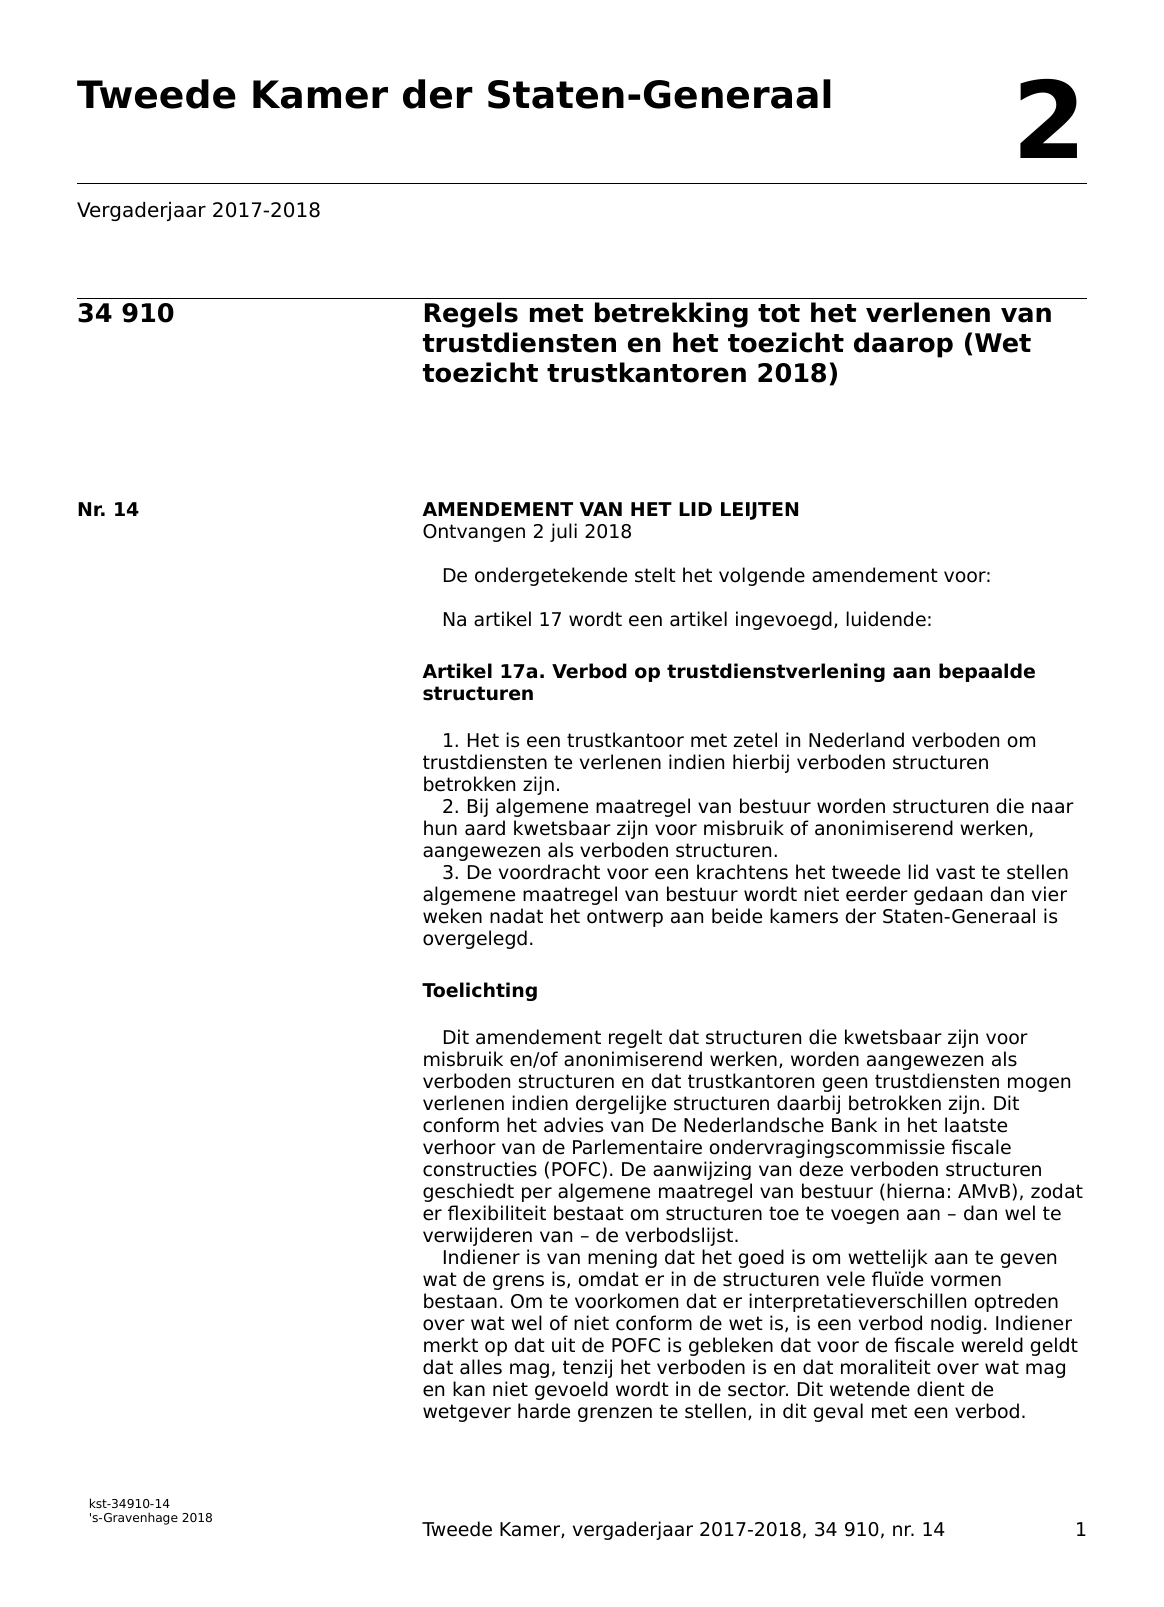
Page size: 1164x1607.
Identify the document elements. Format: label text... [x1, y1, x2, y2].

text 1. Het is een trustkantoor met zetel in Nederland verboden om trustdiensten te verlenen indien hierbij verboden structuren betrokken zijn. [422, 730, 1087, 796]
table_cell Vergaderjaar 2017-2018 [77, 184, 1087, 298]
text 2. Bij algemene maatregel van bestuur worden structuren die naar hun aard kwetsbaar zijn voor misbruik of anonimiserend werken, aangewezen als verboden structuren. [422, 796, 1087, 862]
text 's-Gravenhage 2018 [88, 1511, 323, 1525]
subtitle Toelichting [422, 980, 1087, 1002]
text Ontvangen 2 juli 2018 [422, 521, 1087, 543]
text Na artikel 17 wordt een artikel ingevoegd, luidende: [422, 609, 1087, 631]
text De ondergetekende stelt het volgende amendement voor: [422, 565, 1087, 587]
text Dit amendement regelt dat structuren die kwetsbaar zijn voor misbruik en/of anonimiserend werken, worden aangewezen als verboden structuren en dat trustkantoren geen trustdiensten mogen verlenen indien dergelijke structuren daarbij betrokken zijn. Dit conform het advies van De Nederlandsche Bank in het laatste verhoor van de Parlementaire ondervragingscommissie fiscale constructies (POFC). De aanwijzing van deze verboden structuren geschiedt per algemene maatregel van bestuur (hierna: AMvB), zodat er flexibiliteit bestaat om structuren toe te voegen aan – dan wel te verwijderen van – de verbodslijst. [422, 1027, 1087, 1247]
text Indiener is van mening dat het goed is om wettelijk aan te geven wat de grens is, omdat er in de structuren vele fluïde vormen bestaan. Om te voorkomen dat er interpretatieverschillen optreden over wat wel of niet conform de wet is, is een verbod nodig. Indiener merkt op dat uit de POFC is gebleken dat voor de fiscale wereld geldt dat alles mag, tenzij het verboden is en dat moraliteit over wat mag en kan niet gevoeld wordt in de sector. Dit wetende dient de wetgever harde grenzen te stellen, in dit geval met een verbod. [422, 1247, 1087, 1423]
text kst-34910-14 [88, 1497, 323, 1511]
subtitle 34 910 Regels met betrekking tot het verlenen van trustdiensten en het toezicht daarop (Wet toezicht trustkantoren 2018) [77, 299, 1087, 388]
table_header 2 [886, 59, 1087, 183]
table_header Tweede Kamer der Staten-Generaal [77, 59, 886, 183]
subtitle Artikel 17a. Verbod op trustdienstverlening aan bepaalde structuren [422, 661, 1087, 705]
subtitle Nr. 14 AMENDEMENT VAN HET LID LEIJTEN [77, 499, 1087, 521]
text 3. De voordracht voor een krachtens het tweede lid vast te stellen algemene maatregel van bestuur wordt niet eerder gedaan dan vier weken nadat het ontwerp aan beide kamers der Staten-Generaal is overgelegd. [422, 862, 1087, 950]
